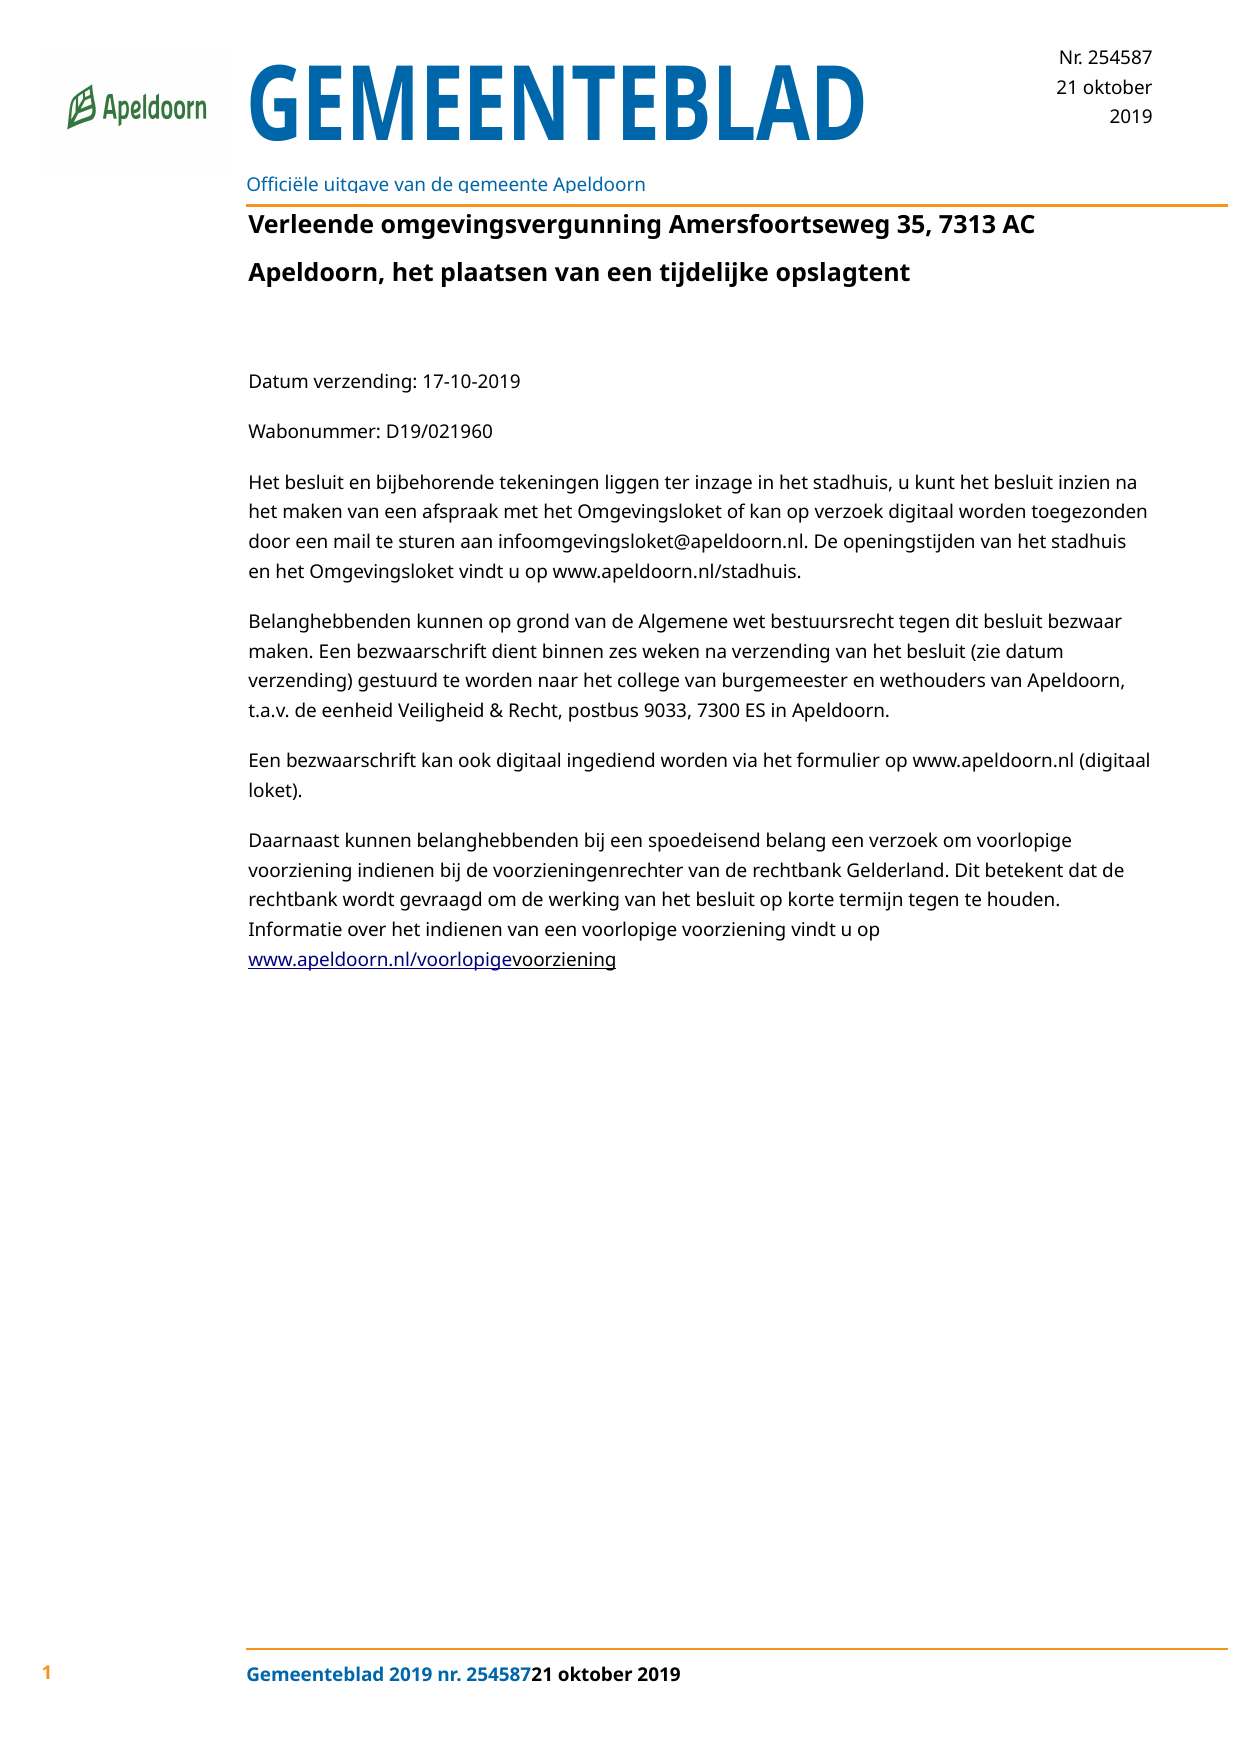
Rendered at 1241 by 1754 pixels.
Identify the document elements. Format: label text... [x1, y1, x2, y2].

text Belanghebbenden kunnen op grond van de Algemene wet bestuursrecht tegen dit besluit bezwaar maken. Een bezwaarschrift dient binnen zes weken na verzending van het besluit (zie datum verzending) gestuurd te worden naar het college van burgemeester en wethouders van Apeldoorn, t.a.v. de eenheid Veiligheid & Recht, postbus 9033, 7300 ES in Apeldoorn. [248, 608, 1152, 723]
picture [41, 47, 231, 172]
text Verleende omgevingsvergunning Amersfoortseweg 35, 7313 AC Apeldoorn, het plaatsen van een tijdelijke opslagtent [248, 207, 1152, 288]
text Daarnaast kunnen belanghebbenden bij een spoedeisend belang een verzoek om voorlopige voorziening indienen bij de voorzieningenrechter van de rechtbank Gelderland. Dit betekent dat de rechtbank wordt gevraagd om de werking van het besluit op korte termijn tegen te houden. Informatie over het indienen van een voorlopige voorziening vindt u op www.apeldoorn.nl/voorlopigevoorziening [248, 827, 1152, 972]
text Een bezwaarschrift kan ook digitaal ingediend worden via het formulier op www.apeldoorn.nl (digitaal loket). [248, 747, 1152, 803]
text Wabonummer: D19/021960 [248, 419, 1152, 444]
text Het besluit en bijbehorende tekeningen liggen ter inzage in het stadhuis, u kunt het besluit inzien na het maken van een afspraak met het Omgevingsloket of kan op verzoek digitaal worden toegezonden door een mail te sturen aan infoomgevingsloket@apeldoorn.nl. De openingstijden van het stadhuis en het Omgevingsloket vindt u op www.apeldoorn.nl/stadhuis. [248, 469, 1152, 584]
text Datum verzending: 17-10-2019 [248, 368, 1152, 394]
